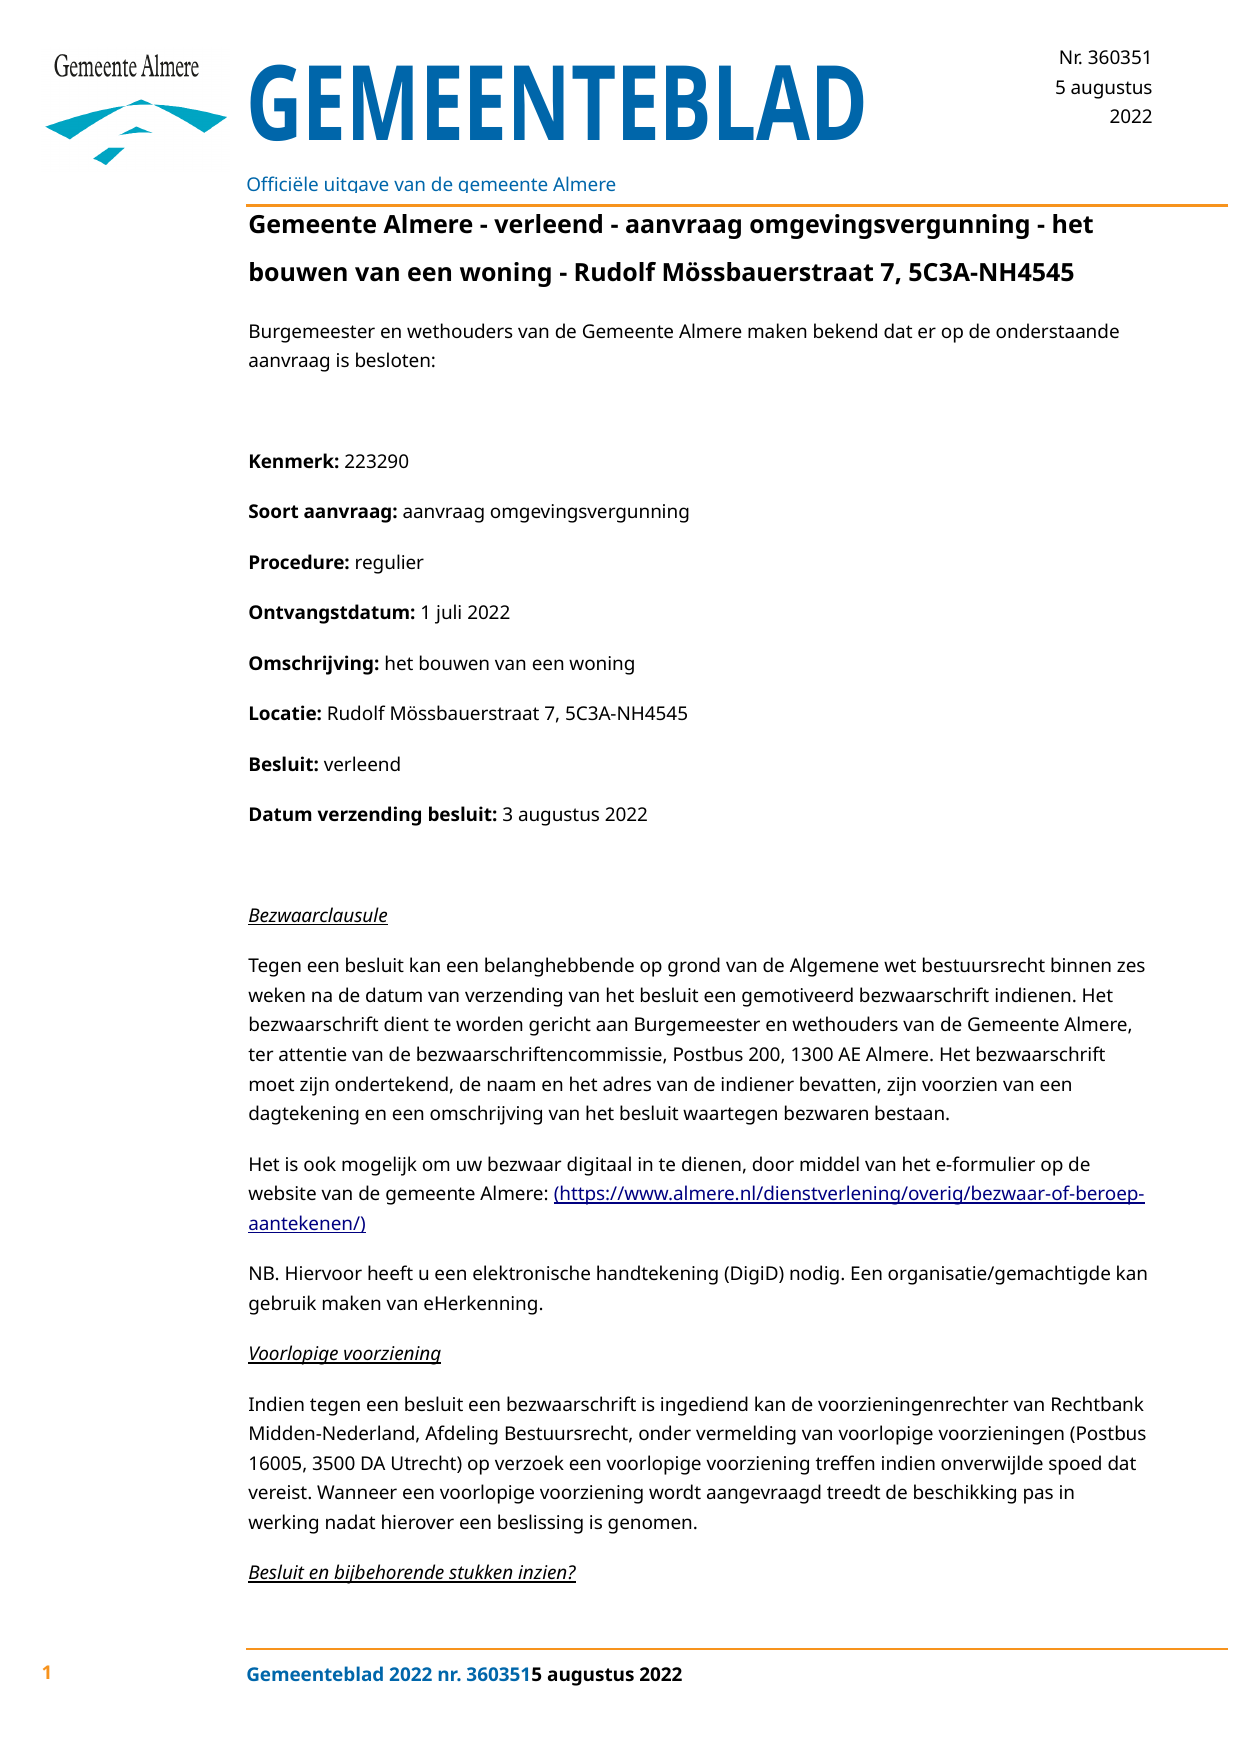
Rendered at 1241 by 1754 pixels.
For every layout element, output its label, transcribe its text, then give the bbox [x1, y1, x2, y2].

text Bezwaarclausule [248, 902, 1152, 928]
text Omschrijving: het bouwen van een woning [248, 650, 1152, 676]
picture [41, 47, 231, 172]
text Besluit en bijbehorende stukken inzien? [248, 1559, 1152, 1585]
text Indien tegen een besluit een bezwaarschrift is ingediend kan de voorzieningenrechter van Rechtbank Midden-Nederland, Afdeling Bestuursrecht, onder vermelding van voorlopige voorzieningen (Postbus 16005, 3500 DA Utrecht) op verzoek een voorlopige voorziening treffen indien onverwijlde spoed dat vereist. Wanneer een voorlopige voorziening wordt aangevraagd treedt de beschikking pas in werking nadat hierover een beslissing is genomen. [248, 1391, 1152, 1535]
text Besluit: verleend [248, 751, 1152, 777]
text Voorlopige voorziening [248, 1340, 1152, 1366]
text Het is ook mogelijk om uw bezwaar digitaal in te dienen, door middel van het e-formulier op de website van de gemeente Almere: (https://www.almere.nl/dienstverlening/overig/bezwaar-of-beroep-aantekenen/) [248, 1151, 1152, 1236]
text NB. Hiervoor heeft u een elektronische handtekening (DigiD) nodig. Een organisatie/gemachtigde kan gebruik maken van eHerkenning. [248, 1260, 1152, 1316]
text Ontvangstdatum: 1 juli 2022 [248, 599, 1152, 625]
text Datum verzending besluit: 3 augustus 2022 [248, 801, 1152, 827]
text Kenmerk: 223290 [248, 448, 1152, 474]
text Locatie: Rudolf Mössbauerstraat 7, 5C3A-NH4545 [248, 700, 1152, 726]
text Tegen een besluit kan een belanghebbende op grond van de Algemene wet bestuursrecht binnen zes weken na de datum van verzending van het besluit een gemotiveerd bezwaarschrift indienen. Het bezwaarschrift dient te worden gericht aan Burgemeester en wethouders van de Gemeente Almere, ter attentie van de bezwaarschriftencommissie, Postbus 200, 1300 AE Almere. Het bezwaarschrift moet zijn ondertekend, de naam en het adres van de indiener bevatten, zijn voorzien van een dagtekening en een omschrijving van het besluit waartegen bezwaren bestaan. [248, 952, 1152, 1126]
text Burgemeester en wethouders van de Gemeente Almere maken bekend dat er op de onderstaande aanvraag is besloten: [248, 318, 1152, 373]
text Procedure: regulier [248, 549, 1152, 575]
text Gemeente Almere - verleend - aanvraag omgevingsvergunning - het bouwen van een woning - Rudolf Mössbauerstraat 7, 5C3A-NH4545 [248, 207, 1152, 288]
text Soort aanvraag: aanvraag omgevingsvergunning [248, 499, 1152, 524]
